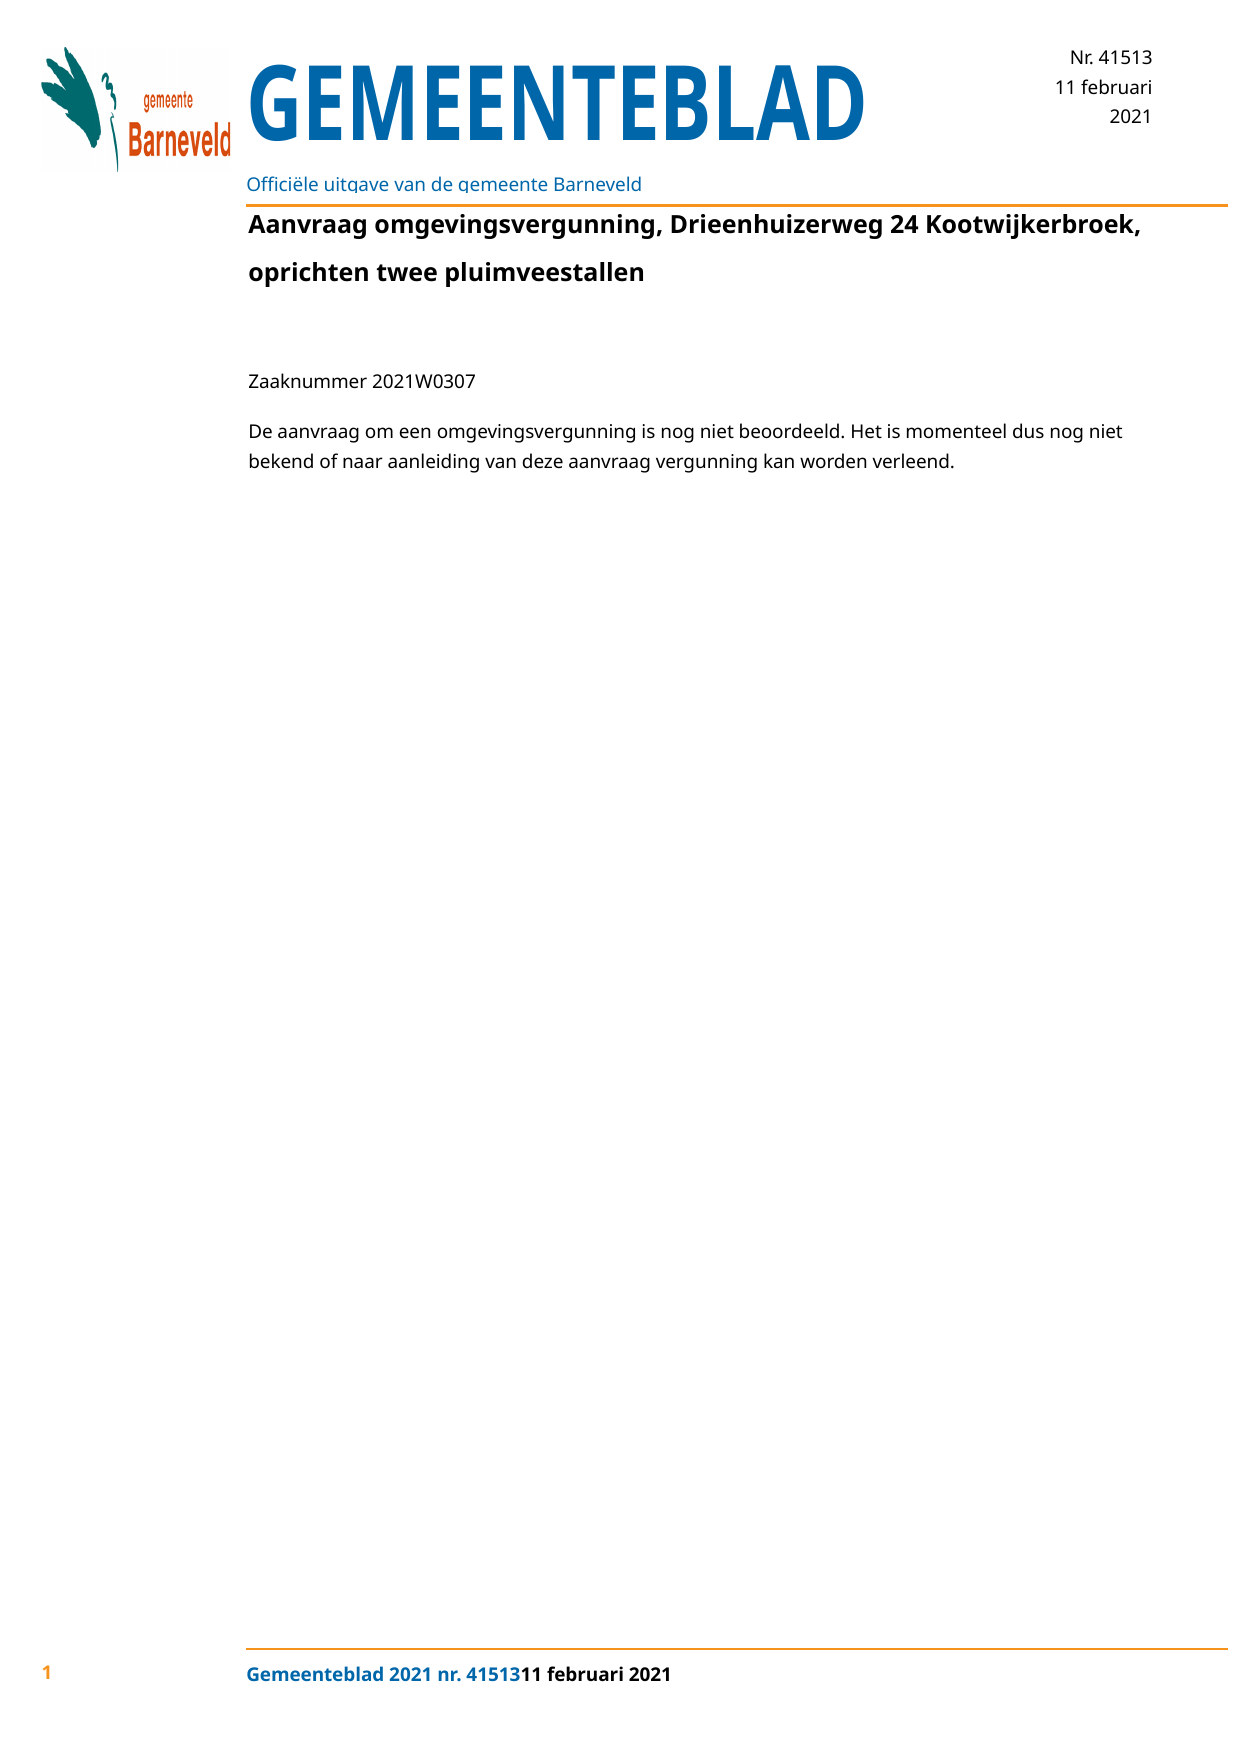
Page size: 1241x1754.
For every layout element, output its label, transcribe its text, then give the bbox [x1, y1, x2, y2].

text Zaaknummer 2021W0307 [248, 368, 1152, 394]
text De aanvraag om een omgevingsvergunning is nog niet beoordeeld. Het is momenteel dus nog niet bekend of naar aanleiding van deze aanvraag vergunning kan worden verleend. [248, 419, 1152, 474]
picture [41, 47, 231, 172]
text Aanvraag omgevingsvergunning, Drieenhuizerweg 24 Kootwijkerbroek, oprichten twee pluimveestallen [248, 207, 1152, 288]
